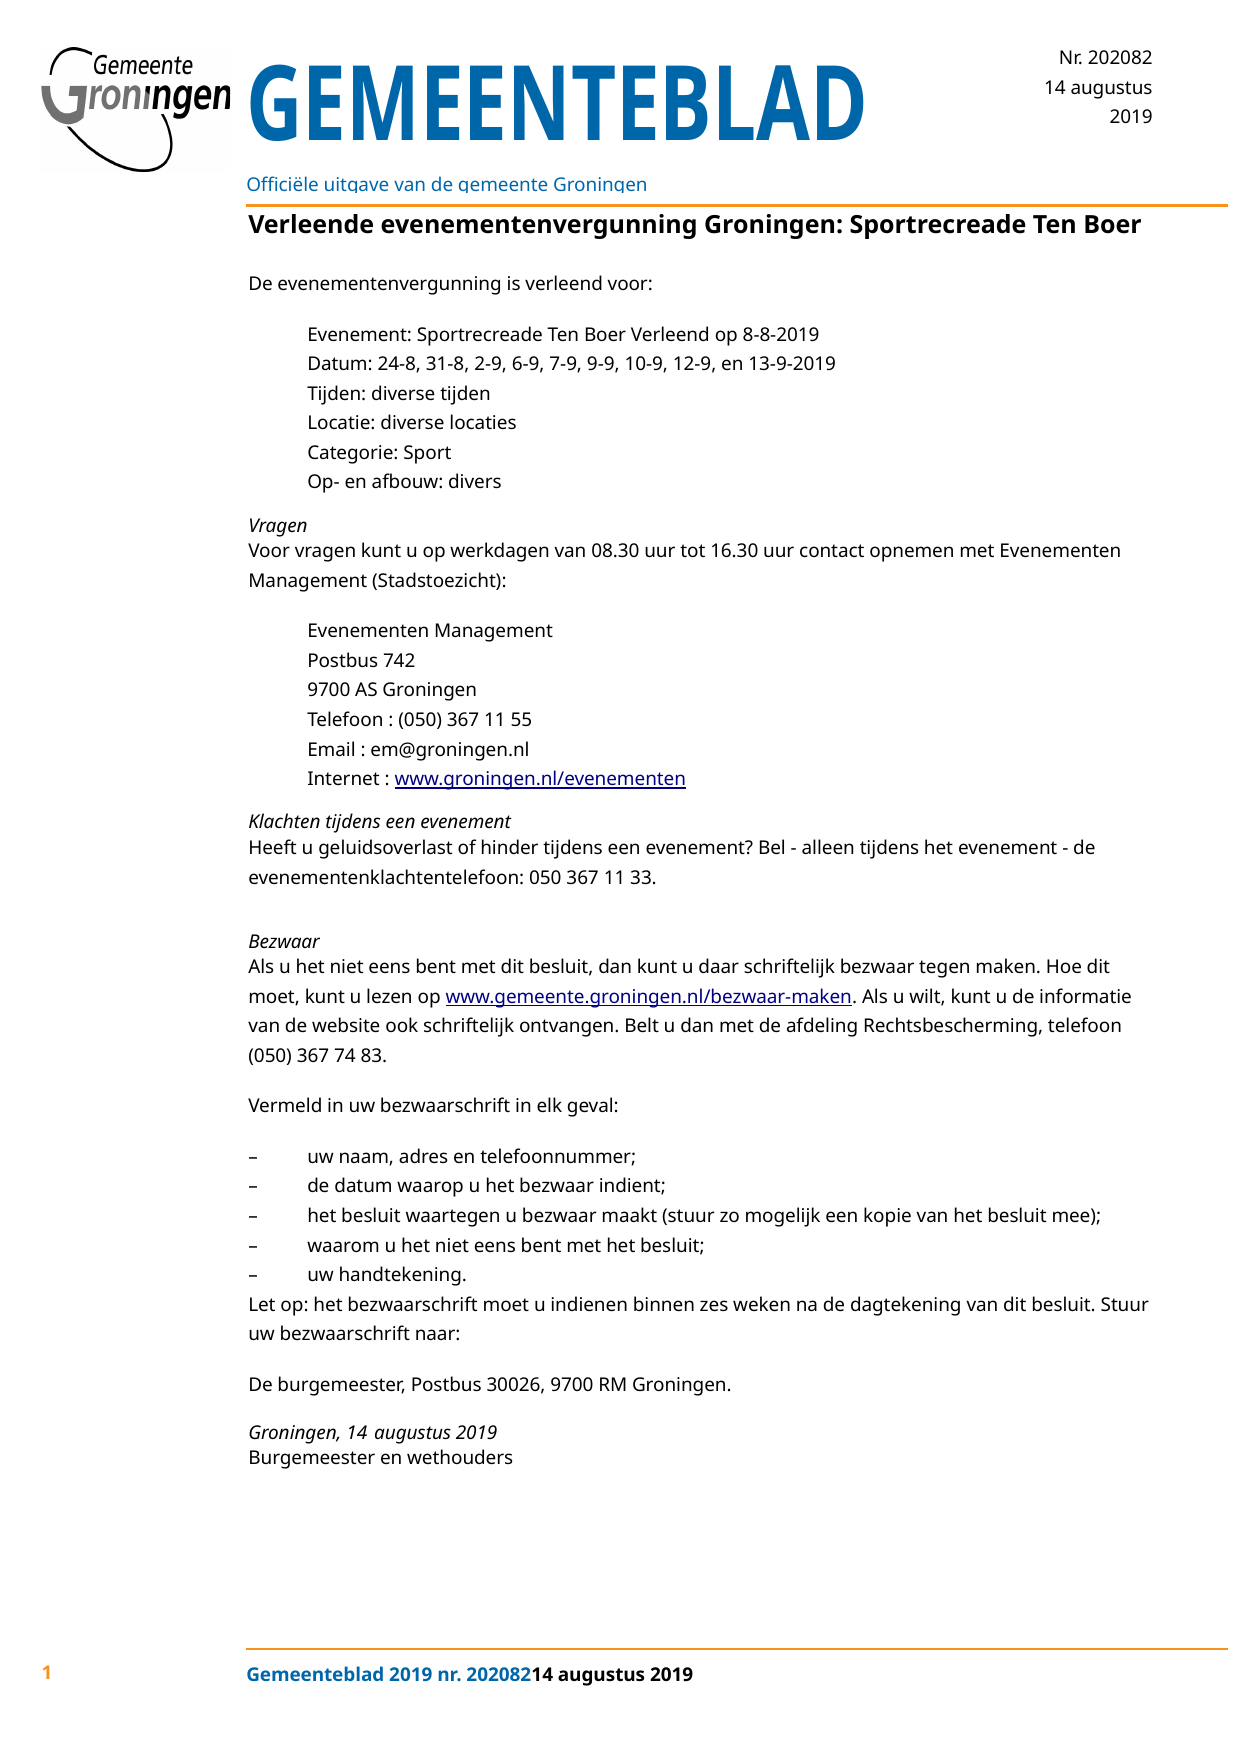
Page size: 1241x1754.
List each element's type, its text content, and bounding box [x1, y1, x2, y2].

text Als u het niet eens bent met dit besluit, dan kunt u daar schriftelijk bezwaar tegen maken. Hoe dit moet, kunt u lezen op www.gemeente.groningen.nl/bezwaar-maken. Als u wilt, kunt u de informatie van de website ook schriftelijk ontvangen. Belt u dan met de afdeling Rechtsbescherming, telefoon (050) 367 74 83. [248, 953, 1152, 1068]
text De evenementenvergunning is verleend voor: [248, 270, 1152, 296]
list de datum waarop u het bezwaar indient; [248, 1173, 1152, 1198]
text Heeft u geluidsoverlast of hinder tijdens een evenement? Bel - alleen tijdens het evenement - de evenementenklachtentelefoon: 050 367 11 33. [248, 834, 1152, 889]
list uw handtekening. [248, 1261, 1152, 1287]
list Locatie: diverse locaties [248, 409, 1152, 435]
list Evenementen Management [248, 617, 1152, 643]
text Klachten tijdens een evenement [248, 808, 1152, 834]
list Datum: 24-8, 31-8, 2-9, 6-9, 7-9, 9-9, 10-9, 12-9, en 13-9-2019 [248, 350, 1152, 376]
list Evenement: Sportrecreade Ten Boer Verleend op 8-8-2019 [248, 321, 1152, 346]
list uw naam, adres en telefoonnummer; [248, 1143, 1152, 1169]
list het besluit waartegen u bezwaar maakt (stuur zo mogelijk een kopie van het besluit mee); [248, 1202, 1152, 1228]
list Email : em@groningen.nl [248, 736, 1152, 762]
list Categorie: Sport [248, 439, 1152, 465]
list Tijden: diverse tijden [248, 380, 1152, 406]
text Let op: het bezwaarschrift moet u indienen binnen zes weken na de dagtekening van dit besluit. Stuur uw bezwaarschrift naar: [248, 1291, 1152, 1346]
text Burgemeester en wethouders [248, 1444, 1152, 1470]
list Postbus 742 [248, 647, 1152, 673]
text Verleende evenementenvergunning Groningen: Sportrecreade Ten Boer [248, 207, 1152, 241]
picture [41, 47, 231, 172]
list Telefoon : (050) 367 11 55 [248, 706, 1152, 732]
text Bezwaar [248, 928, 1152, 953]
list Op- en afbouw: divers [248, 469, 1152, 494]
list waarom u het niet eens bent met het besluit; [248, 1232, 1152, 1258]
text Voor vragen kunt u op werkdagen van 08.30 uur tot 16.30 uur contact opnemen met Evenementen Management (Stadstoezicht): [248, 537, 1152, 593]
text Vermeld in uw bezwaarschrift in elk geval: [248, 1093, 1152, 1118]
text Groningen, 14 augustus 2019 [248, 1419, 1152, 1444]
list Internet : www.groningen.nl/evenementen [248, 765, 1152, 791]
text De burgemeester, Postbus 30026, 9700 RM Groningen. [248, 1371, 1152, 1397]
list 9700 AS Groningen [248, 677, 1152, 702]
text Vragen [248, 512, 1152, 537]
